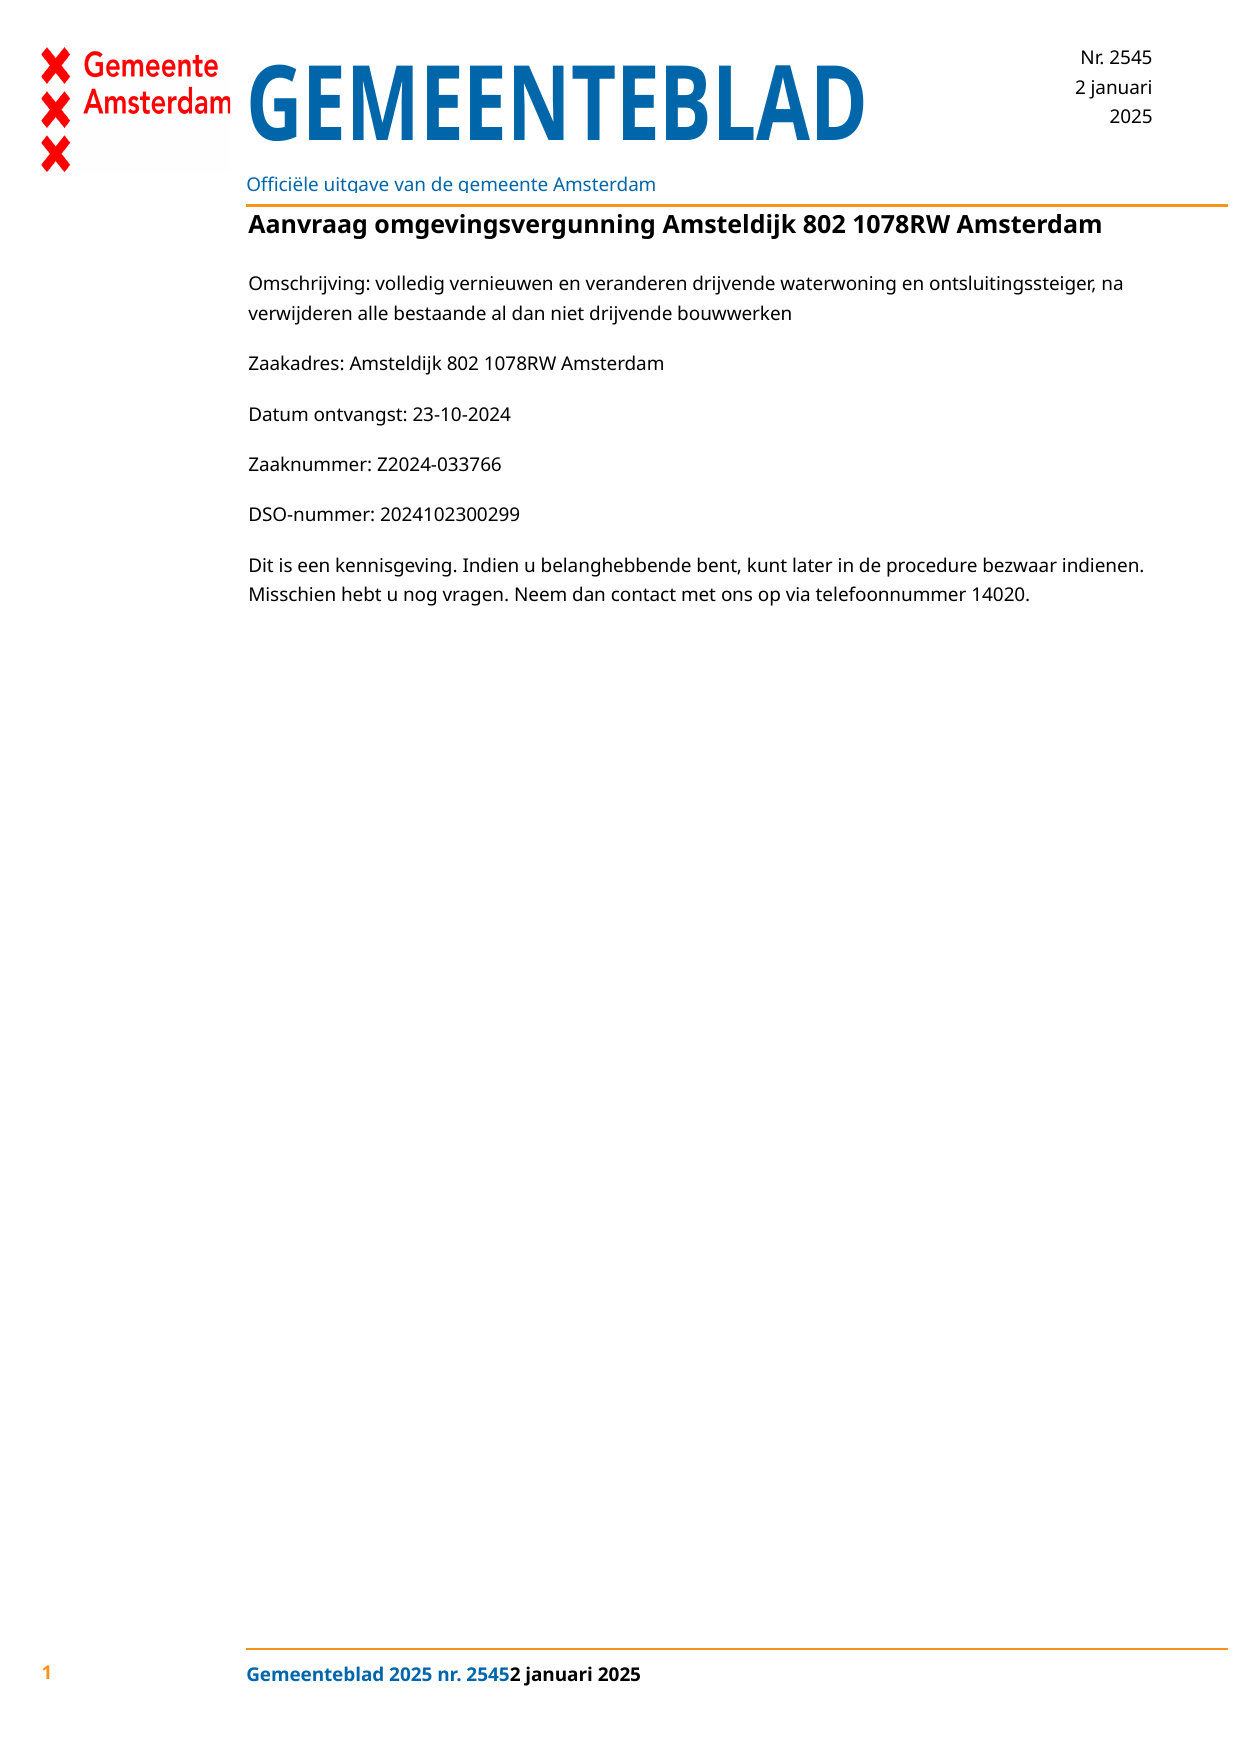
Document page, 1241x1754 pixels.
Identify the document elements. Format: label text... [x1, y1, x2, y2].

text DSO-nummer: 2024102300299 [248, 502, 1152, 527]
text Datum ontvangst: 23-10-2024 [248, 401, 1152, 426]
text Zaaknummer: Z2024-033766 [248, 451, 1152, 477]
text Aanvraag omgevingsvergunning Amsteldijk 802 1078RW Amsterdam [248, 207, 1152, 241]
text Dit is een kennisgeving. Indien u belanghebbende bent, kunt later in de procedure bezwaar indienen. Misschien hebt u nog vragen. Neem dan contact met ons op via telefoonnummer 14020. [248, 552, 1152, 607]
text Zaakadres: Amsteldijk 802 1078RW Amsterdam [248, 350, 1152, 376]
text Omschrijving: volledig vernieuwen en veranderen drijvende waterwoning en ontsluitingssteiger, na verwijderen alle bestaande al dan niet drijvende bouwwerken [248, 270, 1152, 326]
picture [41, 47, 231, 172]
